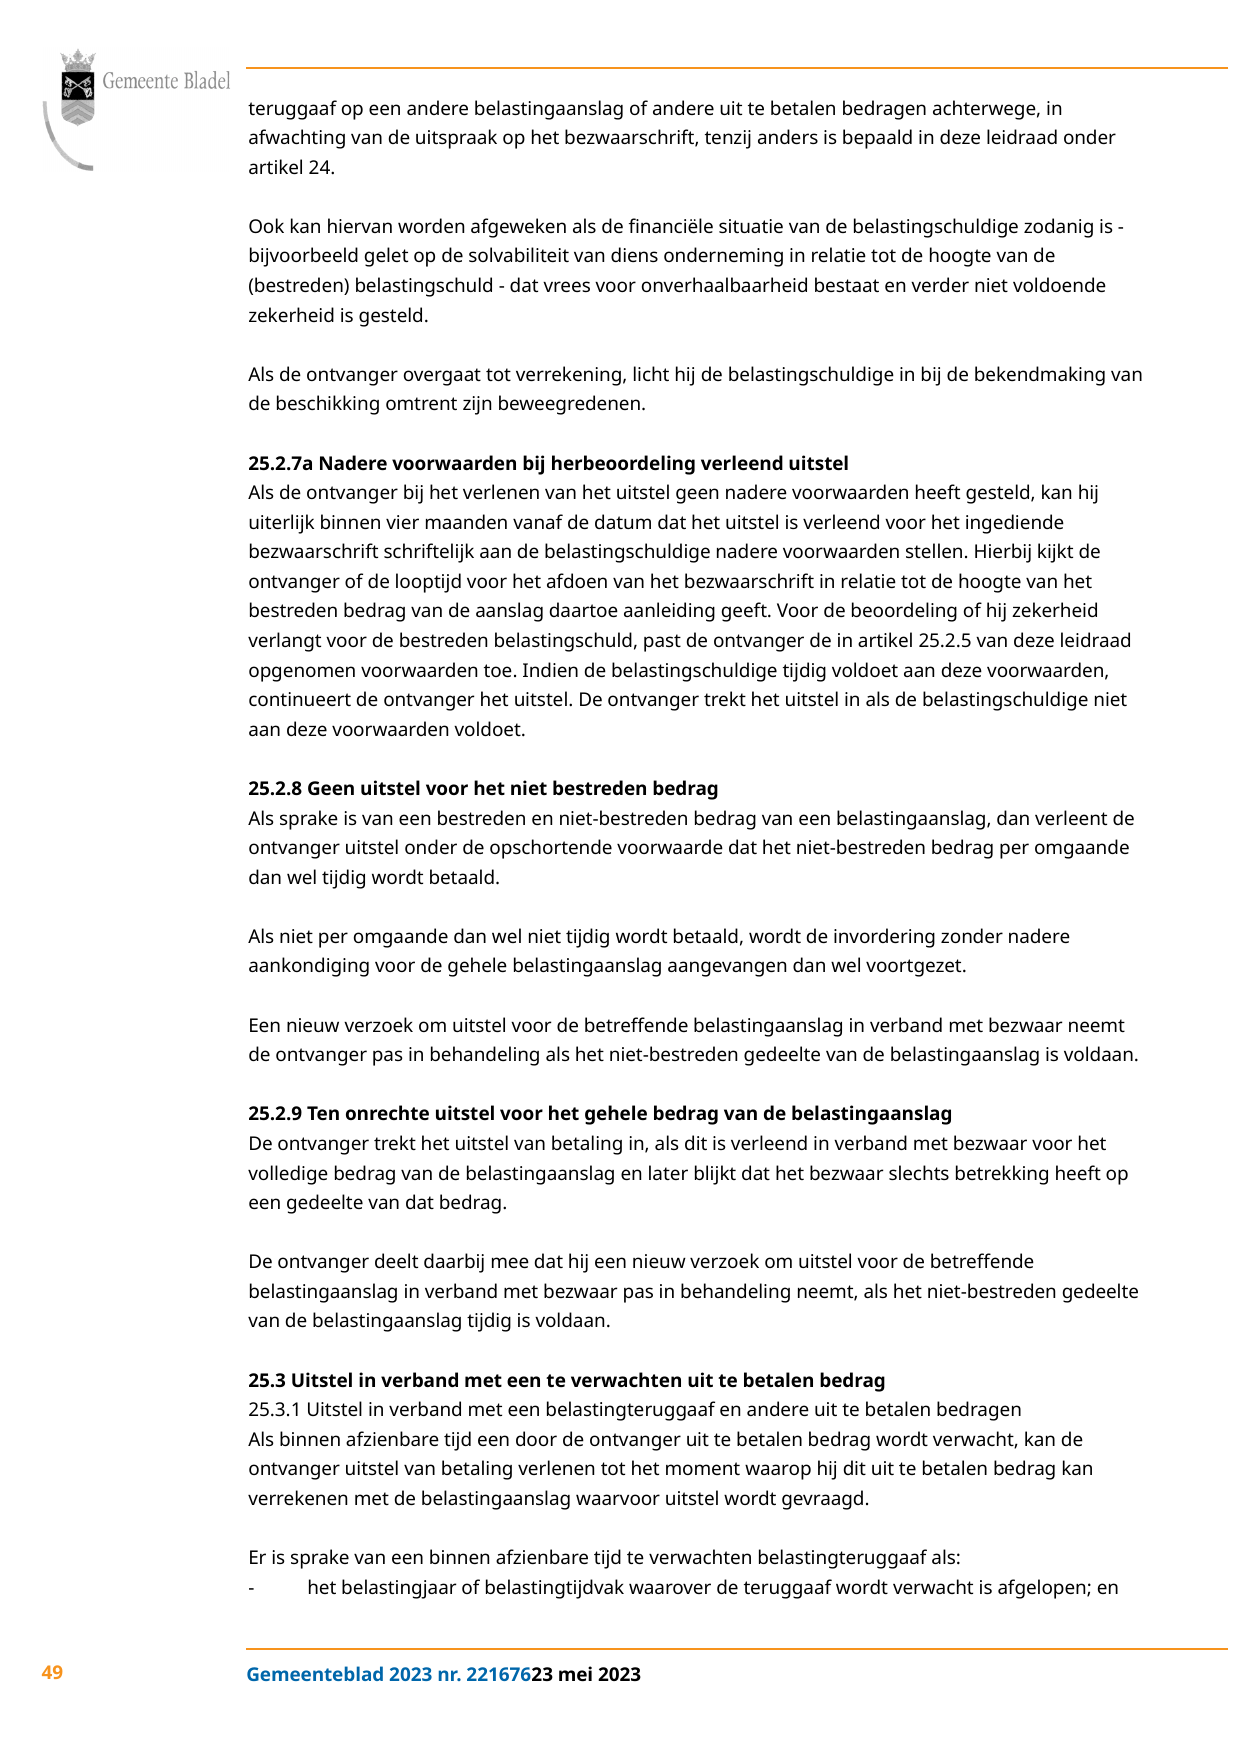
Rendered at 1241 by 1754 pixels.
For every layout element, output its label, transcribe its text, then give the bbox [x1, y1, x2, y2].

picture [41, 47, 231, 172]
text 25.2.9 Ten onrechte uitstel voor het gehele bedrag van de belastingaanslag [248, 1101, 1152, 1126]
text Als niet per omgaande dan wel niet tijdig wordt betaald, wordt de invordering zonder nadere aankondiging voor de gehele belastingaanslag aangevangen dan wel voortgezet. [248, 923, 1152, 978]
text teruggaaf op een andere belastingaanslag of andere uit te betalen bedragen achterwege, in afwachting van de uitspraak op het bezwaarschrift, tenzij anders is bepaald in deze leidraad onder artikel 24. [248, 95, 1152, 180]
text Ook kan hiervan worden afgeweken als de financiële situatie van de belastingschuldige zodanig is - bijvoorbeeld gelet op de solvabiliteit van diens onderneming in relatie tot de hoogte van de (bestreden) belastingschuld - dat vrees voor onverhaalbaarheid bestaat en verder niet voldoende zekerheid is gesteld. [248, 213, 1152, 328]
text Er is sprake van een binnen afzienbare tijd te verwachten belastingteruggaaf als: [248, 1544, 1152, 1570]
text Als sprake is van een bestreden en niet-bestreden bedrag van een belastingaanslag, dan verleent de ontvanger uitstel onder de opschortende voorwaarde dat het niet-bestreden bedrag per omgaande dan wel tijdig wordt betaald. [248, 805, 1152, 890]
text De ontvanger trekt het uitstel van betaling in, als dit is verleend in verband met bezwaar voor het volledige bedrag van de belastingaanslag en later blijkt dat het bezwaar slechts betrekking heeft op een gedeelte van dat bedrag. [248, 1130, 1152, 1215]
list het belastingjaar of belastingtijdvak waarover de teruggaaf wordt verwacht is afgelopen; en [248, 1574, 1152, 1600]
text 25.2.8 Geen uitstel voor het niet bestreden bedrag [248, 775, 1152, 801]
text De ontvanger deelt daarbij mee dat hij een nieuw verzoek om uitstel voor de betreffende belastingaanslag in verband met bezwaar pas in behandeling neemt, als het niet-bestreden gedeelte van de belastingaanslag tijdig is voldaan. [248, 1248, 1152, 1333]
text 25.3 Uitstel in verband met een te verwachten uit te betalen bedrag [248, 1367, 1152, 1393]
text 25.3.1 Uitstel in verband met een belastingteruggaaf en andere uit te betalen bedragen [248, 1396, 1152, 1422]
text Een nieuw verzoek om uitstel voor de betreffende belastingaanslag in verband met bezwaar neemt de ontvanger pas in behandeling als het niet-bestreden gedeelte van de belastingaanslag is voldaan. [248, 1012, 1152, 1067]
text Als binnen afzienbare tijd een door de ontvanger uit te betalen bedrag wordt verwacht, kan de ontvanger uitstel van betaling verlenen tot het moment waarop hij dit uit te betalen bedrag kan verrekenen met de belastingaanslag waarvoor uitstel wordt gevraagd. [248, 1426, 1152, 1511]
text Als de ontvanger overgaat tot verrekening, licht hij de belastingschuldige in bij de bekendmaking van de beschikking omtrent zijn beweegredenen. [248, 361, 1152, 416]
text Als de ontvanger bij het verlenen van het uitstel geen nadere voorwaarden heeft gesteld, kan hij uiterlijk binnen vier maanden vanaf de datum dat het uitstel is verleend voor het ingediende bezwaarschrift schriftelijk aan de belastingschuldige nadere voorwaarden stellen. Hierbij kijkt de ontvanger of de looptijd voor het afdoen van het bezwaarschrift in relatie tot de hoogte van het bestreden bedrag van de aanslag daartoe aanleiding geeft. Voor de beoordeling of hij zekerheid verlangt voor de bestreden belastingschuld, past de ontvanger de in artikel 25.2.5 van deze leidraad opgenomen voorwaarden toe. Indien de belastingschuldige tijdig voldoet aan deze voorwaarden, continueert de ontvanger het uitstel. De ontvanger trekt het uitstel in als de belastingschuldige niet aan deze voorwaarden voldoet. [248, 479, 1152, 742]
text 25.2.7a Nadere voorwaarden bij herbeoordeling verleend uitstel [248, 450, 1152, 476]
